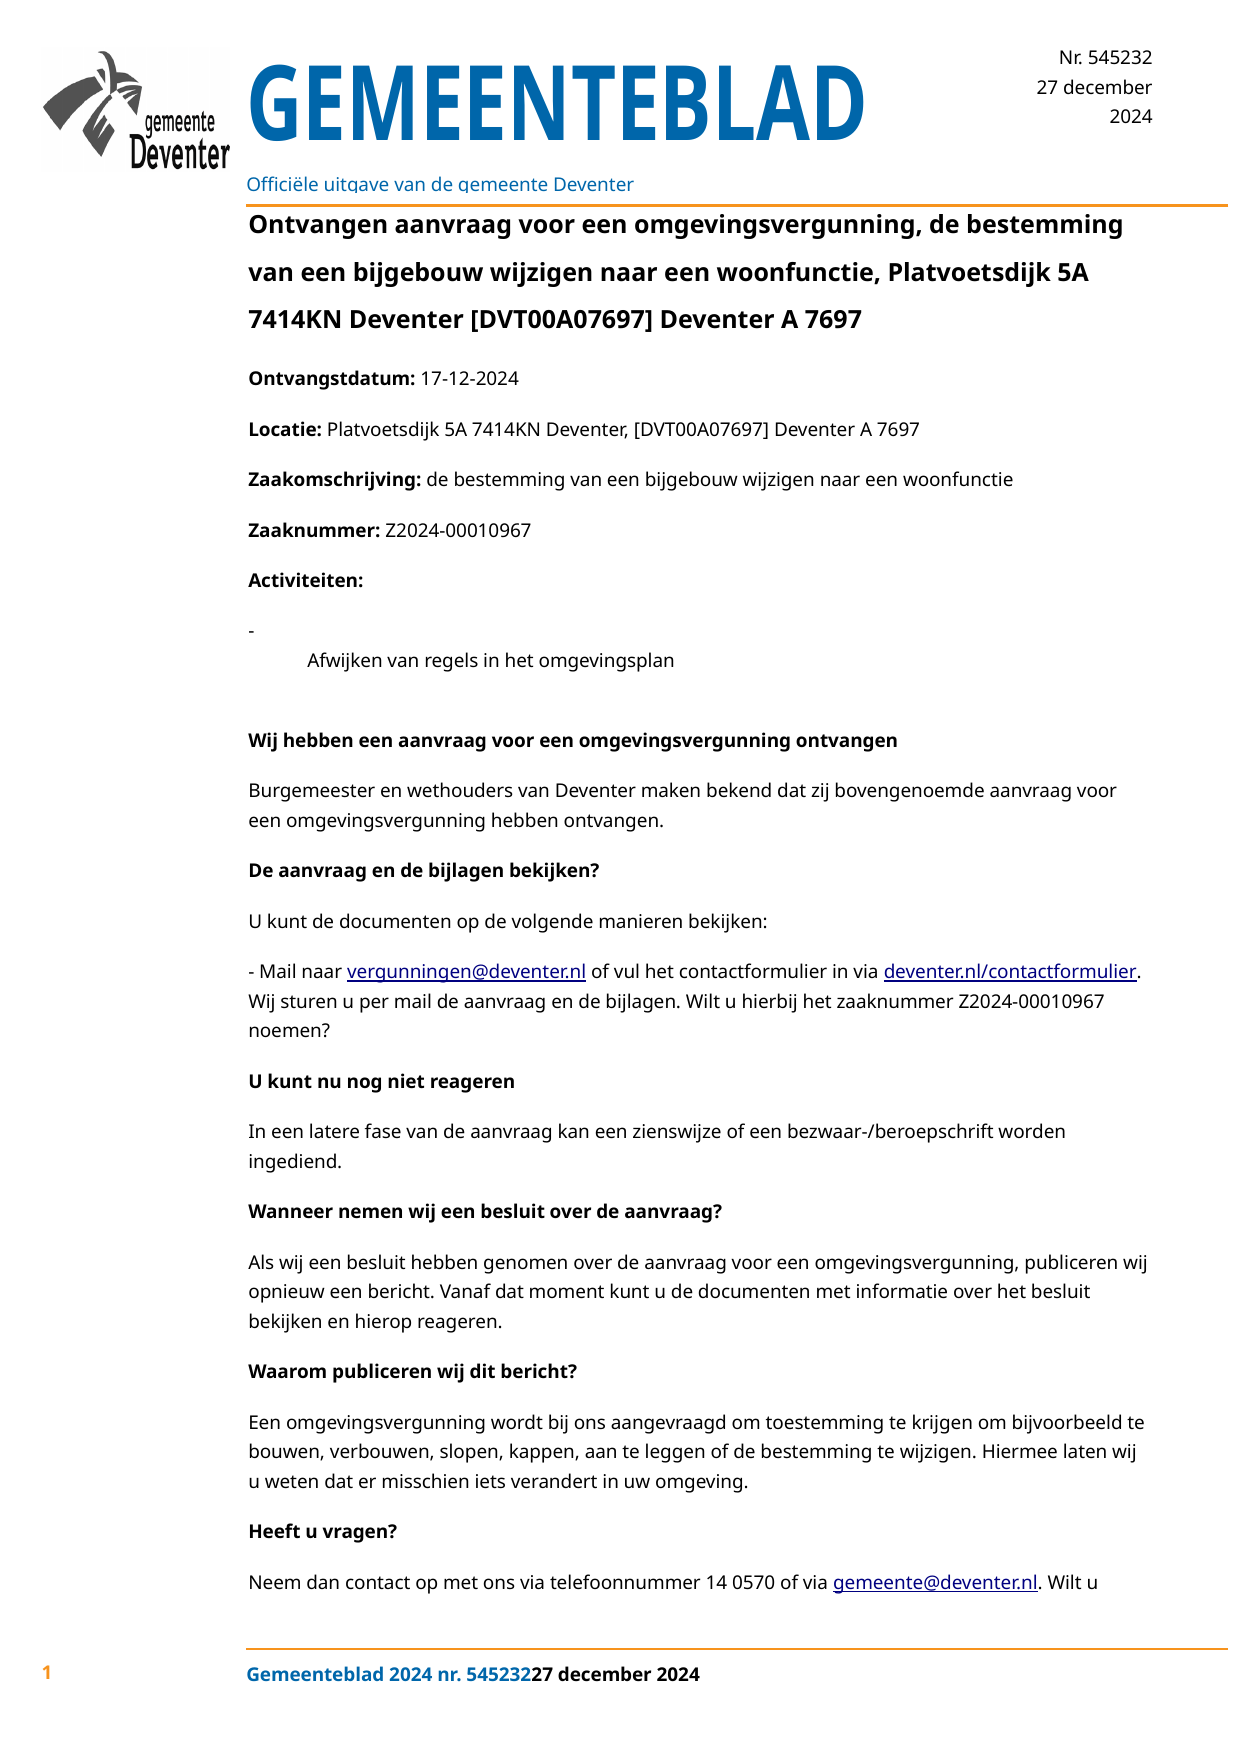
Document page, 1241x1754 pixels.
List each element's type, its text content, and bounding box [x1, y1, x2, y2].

picture [41, 47, 231, 172]
text Locatie: Platvoetsdijk 5A 7414KN Deventer, [DVT00A07697] Deventer A 7697 [248, 416, 1152, 442]
list Afwijken van regels in het omgevingsplan [248, 647, 1152, 673]
text Als wij een besluit hebben genomen over de aanvraag voor een omgevingsvergunning, publiceren wij opnieuw een bericht. Vanaf dat moment kunt u de documenten met informatie over het besluit bekijken en hierop reageren. [248, 1249, 1152, 1334]
text Waarom publiceren wij dit bericht? [248, 1358, 1152, 1384]
text Neem dan contact op met ons via telefoonnummer 14 0570 of via gemeente@deventer.nl. Wilt u [248, 1569, 1152, 1594]
text Een omgevingsvergunning wordt bij ons aangevraagd om toestemming te krijgen om bijvoorbeeld te bouwen, verbouwen, slopen, kappen, aan te leggen of de bestemming te wijzigen. Hiermee laten wij u weten dat er misschien iets verandert in uw omgeving. [248, 1409, 1152, 1494]
text Wanneer nemen wij een besluit over de aanvraag? [248, 1198, 1152, 1224]
text Zaaknummer: Z2024-00010967 [248, 517, 1152, 542]
text Burgemeester en wethouders van Deventer maken bekend dat zij bovengenoemde aanvraag voor een omgevingsvergunning hebben ontvangen. [248, 778, 1152, 833]
text U kunt nu nog niet reageren [248, 1068, 1152, 1094]
text In een latere fase van de aanvraag kan een zienswijze of een bezwaar-/beroepschrift worden ingediend. [248, 1118, 1152, 1174]
text Wij hebben een aanvraag voor een omgevingsvergunning ontvangen [248, 727, 1152, 753]
text Ontvangen aanvraag voor een omgevingsvergunning, de bestemming van een bijgebouw wijzigen naar een woonfunctie, Platvoetsdijk 5A 7414KN Deventer [DVT00A07697] Deventer A 7697 [248, 207, 1152, 336]
text U kunt de documenten op de volgende manieren bekijken: [248, 908, 1152, 934]
text Activiteiten: [248, 567, 1152, 593]
text Heeft u vragen? [248, 1518, 1152, 1544]
text De aanvraag en de bijlagen bekijken? [248, 858, 1152, 883]
text - Mail naar vergunningen@deventer.nl of vul het contactformulier in via deventer.nl/contactformulier. Wij sturen u per mail de aanvraag en de bijlagen. Wilt u hierbij het zaaknummer Z2024-00010967 noemen? [248, 958, 1152, 1043]
text Ontvangstdatum: 17-12-2024 [248, 366, 1152, 391]
text Zaakomschrijving: de bestemming van een bijgebouw wijzigen naar een woonfunctie [248, 466, 1152, 492]
